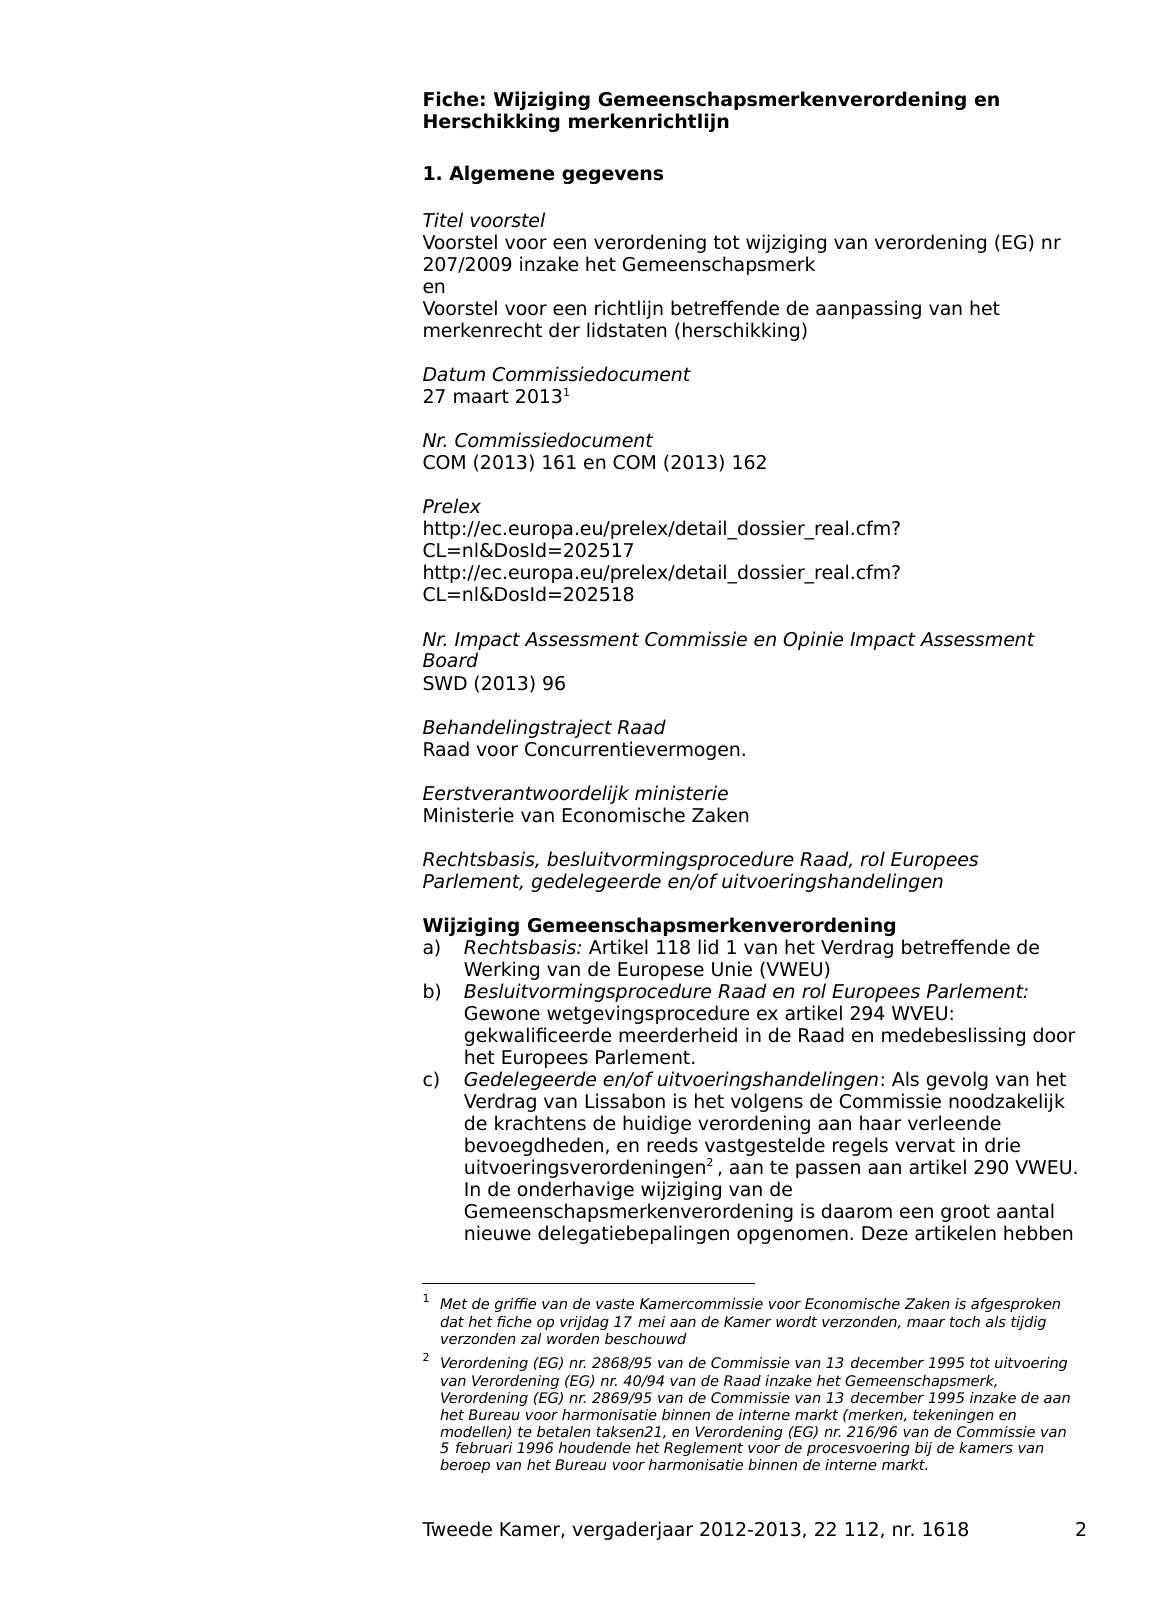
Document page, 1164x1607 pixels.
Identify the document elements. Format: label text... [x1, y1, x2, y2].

text Prelex [422, 496, 1087, 518]
text a) Rechtsbasis: Artikel 118 lid 1 van het Verdrag betreffende de Werking van de Europese Unie (VWEU) [422, 937, 1087, 981]
subtitle Rechtsbasis, besluitvormingsprocedure Raad, rol Europees Parlement, gedelegeerde en/of uitvoeringshandelingen [422, 849, 1087, 893]
text Met de griffie van de vaste Kamercommissie voor Economische Zaken is afgesproken dat het fiche op vrijdag 17 mei aan de Kamer wordt verzonden, maar toch als tijdig verzonden zal worden beschouwd [422, 1292, 1087, 1348]
text SWD (2013) 96 [422, 672, 1087, 694]
text Voorstel voor een verordening tot wijziging van verordening (EG) nr 207/2009 inzake het Gemeenschapsmerk [422, 232, 1087, 276]
text Nr. Commissiedocument [422, 430, 1087, 452]
text c) Gedelegeerde en/of uitvoeringshandelingen: Als gevolg van het Verdrag van Lissabon is het volgens de Commissie noodzakelijk de krachtens de huidige verordening aan haar verleende bevoegdheden, en reeds vastgestelde regels vervat in drie uitvoeringsverordeningen, aan te passen aan artikel 290 VWEU. In de onderhavige wijziging van de Gemeenschapsmerkenverordening is daarom een groot aantal nieuwe delegatiebepalingen opgenomen. Deze artikelen hebben [422, 1069, 1087, 1245]
text Eerstverantwoordelijk ministerie [422, 783, 1087, 805]
text http://ec.europa.eu/prelex/detail_dossier_real.cfm?CL=nl&DosId=202518 [422, 562, 1087, 606]
text Behandelingstraject Raad [422, 717, 1087, 738]
text Ministerie van Economische Zaken [422, 805, 1087, 827]
text COM (2013) 161 en COM (2013) 162 [422, 452, 1087, 474]
text Titel voorstel [422, 210, 1087, 232]
text 27 maart 2013 [422, 386, 1087, 408]
text Nr. Impact Assessment Commissie en Opinie Impact Assessment Board [422, 628, 1087, 672]
text b) Besluitvormingsprocedure Raad en rol Europees Parlement: Gewone wetgevingsprocedure ex artikel 294 WVEU: gekwalificeerde meerderheid in de Raad en medebeslissing door het Europees Parlement. [422, 981, 1087, 1069]
subtitle 1. Algemene gegevens [422, 163, 1087, 185]
subtitle Wijziging Gemeenschapsmerkenverordening [422, 915, 1087, 937]
text Datum Commissiedocument [422, 364, 1087, 386]
text Raad voor Concurrentievermogen. [422, 738, 1087, 761]
text en [422, 276, 1087, 298]
text http://ec.europa.eu/prelex/detail_dossier_real.cfm?CL=nl&DosId=202517 [422, 518, 1087, 562]
text Verordening (EG) nr. 2868/95 van de Commissie van 13 december 1995 tot uitvoering van Verordening (EG) nr. 40/94 van de Raad inzake het Gemeenschapsmerk, Verordening (EG) nr. 2869/95 van de Commissie van 13 december 1995 inzake de aan het Bureau voor harmonisatie binnen de interne markt (merken, tekeningen en modellen) te betalen taksen21, en Verordening (EG) nr. 216/96 van de Commissie van 5 februari 1996 houdende het Reglement voor de procesvoering bij de kamers van beroep van het Bureau voor harmonisatie binnen de interne markt. [422, 1351, 1087, 1474]
text Voorstel voor een richtlijn betreffende de aanpassing van het merkenrecht der lidstaten (herschikking) [422, 298, 1087, 342]
subtitle Fiche: Wijziging Gemeenschapsmerkenverordening en Herschikking merkenrichtlijn [422, 89, 1087, 133]
